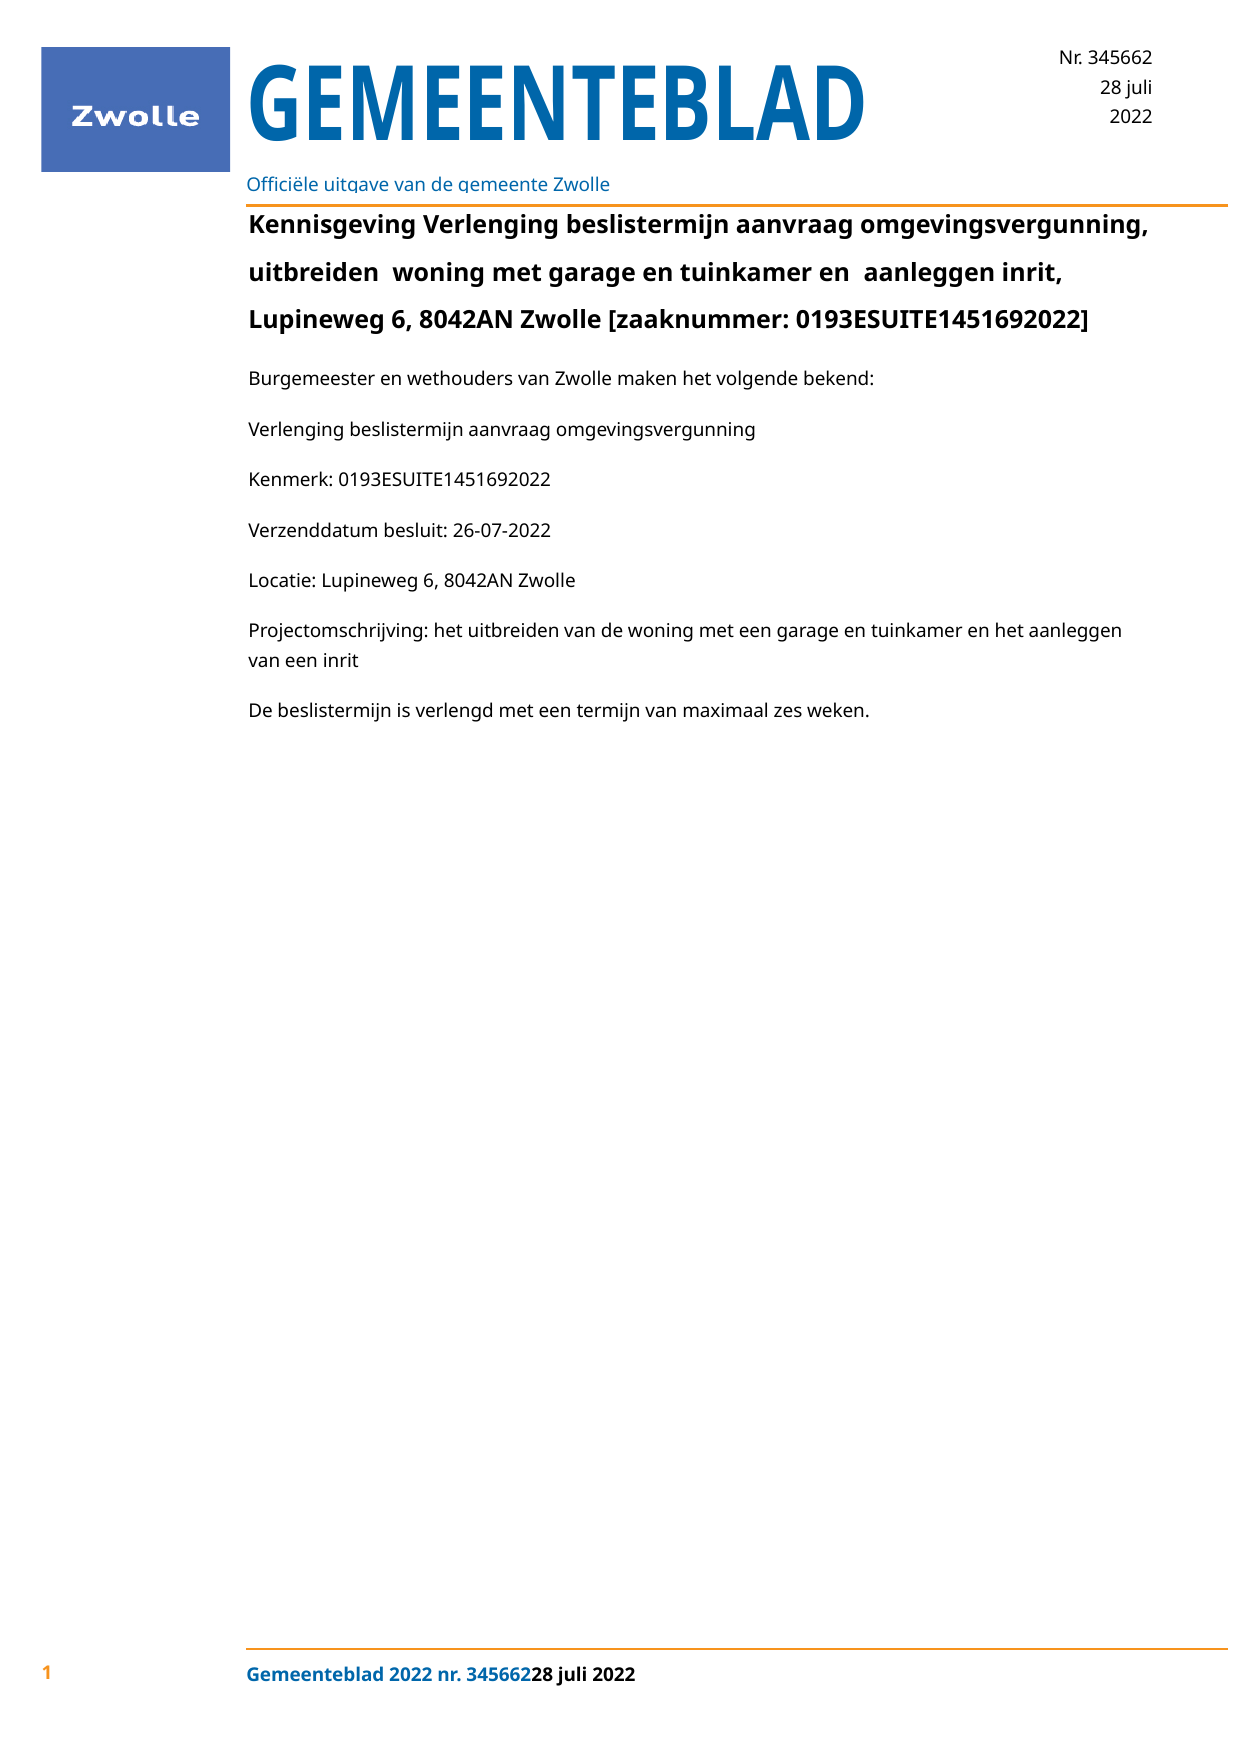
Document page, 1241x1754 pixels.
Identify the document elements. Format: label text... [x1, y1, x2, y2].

text Verlenging beslistermijn aanvraag omgevingsvergunning [248, 416, 1152, 442]
picture [41, 47, 231, 172]
text De beslistermijn is verlengd met een termijn van maximaal zes weken. [248, 698, 1152, 723]
text Burgemeester en wethouders van Zwolle maken het volgende bekend: [248, 366, 1152, 391]
text Projectomschrijving: het uitbreiden van de woning met een garage en tuinkamer en het aanleggen van een inrit [248, 618, 1152, 673]
text Verzenddatum besluit: 26-07-2022 [248, 517, 1152, 542]
text Kenmerk: 0193ESUITE1451692022 [248, 466, 1152, 492]
text Kennisgeving Verlenging beslistermijn aanvraag omgevingsvergunning, uitbreiden woning met garage en tuinkamer en aanleggen inrit, Lupineweg 6, 8042AN Zwolle [zaaknummer: 0193ESUITE1451692022] [248, 207, 1152, 336]
text Locatie: Lupineweg 6, 8042AN Zwolle [248, 567, 1152, 593]
